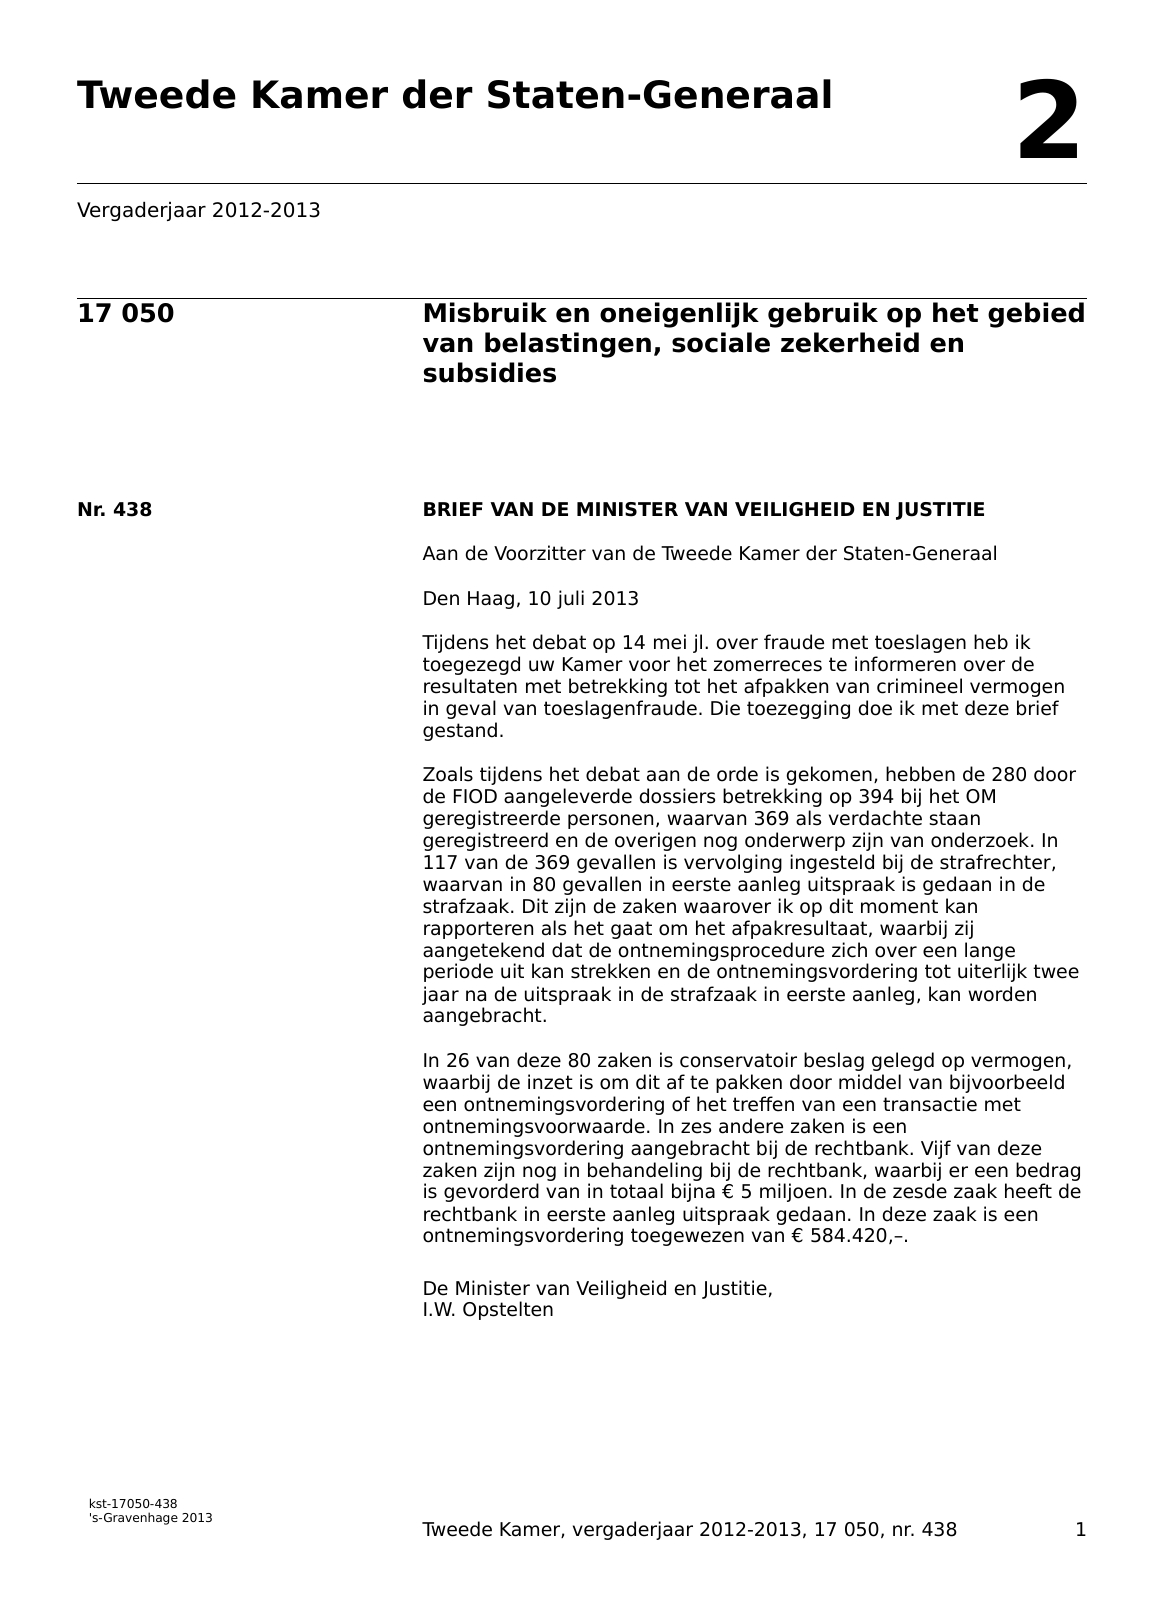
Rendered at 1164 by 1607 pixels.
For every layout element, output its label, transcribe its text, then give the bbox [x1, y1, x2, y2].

text Tijdens het debat op 14 mei jl. over fraude met toeslagen heb ik toegezegd uw Kamer voor het zomerreces te informeren over de resultaten met betrekking tot het afpakken van crimineel vermogen in geval van toeslagenfraude. Die toezegging doe ik met deze brief gestand. [422, 632, 1087, 741]
text kst-17050-438 [88, 1497, 323, 1511]
text Den Haag, 10 juli 2013 [422, 587, 1087, 609]
table_header 2 [886, 59, 1087, 183]
subtitle 17 050 Misbruik en oneigenlijk gebruik op het gebied van belastingen, sociale zekerheid en subsidies [77, 299, 1087, 388]
table_cell Vergaderjaar 2012-2013 [77, 184, 1087, 298]
text 's-Gravenhage 2013 [88, 1511, 323, 1525]
text De Minister van Veiligheid en Justitie, I.W. Opstelten [422, 1277, 1087, 1321]
text Zoals tijdens het debat aan de orde is gekomen, hebben de 280 door de FIOD aangeleverde dossiers betrekking op 394 bij het OM geregistreerde personen, waarvan 369 als verdachte staan geregistreerd en de overigen nog onderwerp zijn van onderzoek. In 117 van de 369 gevallen is vervolging ingesteld bij de strafrechter, waarvan in 80 gevallen in eerste aanleg uitspraak is gedaan in de strafzaak. Dit zijn de zaken waarover ik op dit moment kan rapporteren als het gaat om het afpakresultaat, waarbij zij aangetekend dat de ontnemingsprocedure zich over een lange periode uit kan strekken en de ontnemingsvordering tot uiterlijk twee jaar na de uitspraak in de strafzaak in eerste aanleg, kan worden aangebracht. [422, 764, 1087, 1027]
text Aan de Voorzitter van de Tweede Kamer der Staten-Generaal [422, 543, 1087, 565]
table_header Tweede Kamer der Staten-Generaal [77, 59, 886, 183]
text In 26 van deze 80 zaken is conservatoir beslag gelegd op vermogen, waarbij de inzet is om dit af te pakken door middel van bijvoorbeeld een ontnemingsvordering of het treffen van een transactie met ontnemingsvoorwaarde. In zes andere zaken is een ontnemingsvordering aangebracht bij de rechtbank. Vijf van deze zaken zijn nog in behandeling bij de rechtbank, waarbij er een bedrag is gevorderd van in totaal bijna € 5 miljoen. In de zesde zaak heeft de rechtbank in eerste aanleg uitspraak gedaan. In deze zaak is een ontnemingsvordering toegewezen van € 584.420,–. [422, 1049, 1087, 1247]
subtitle Nr. 438 BRIEF VAN DE MINISTER VAN VEILIGHEID EN JUSTITIE [77, 499, 1087, 521]
